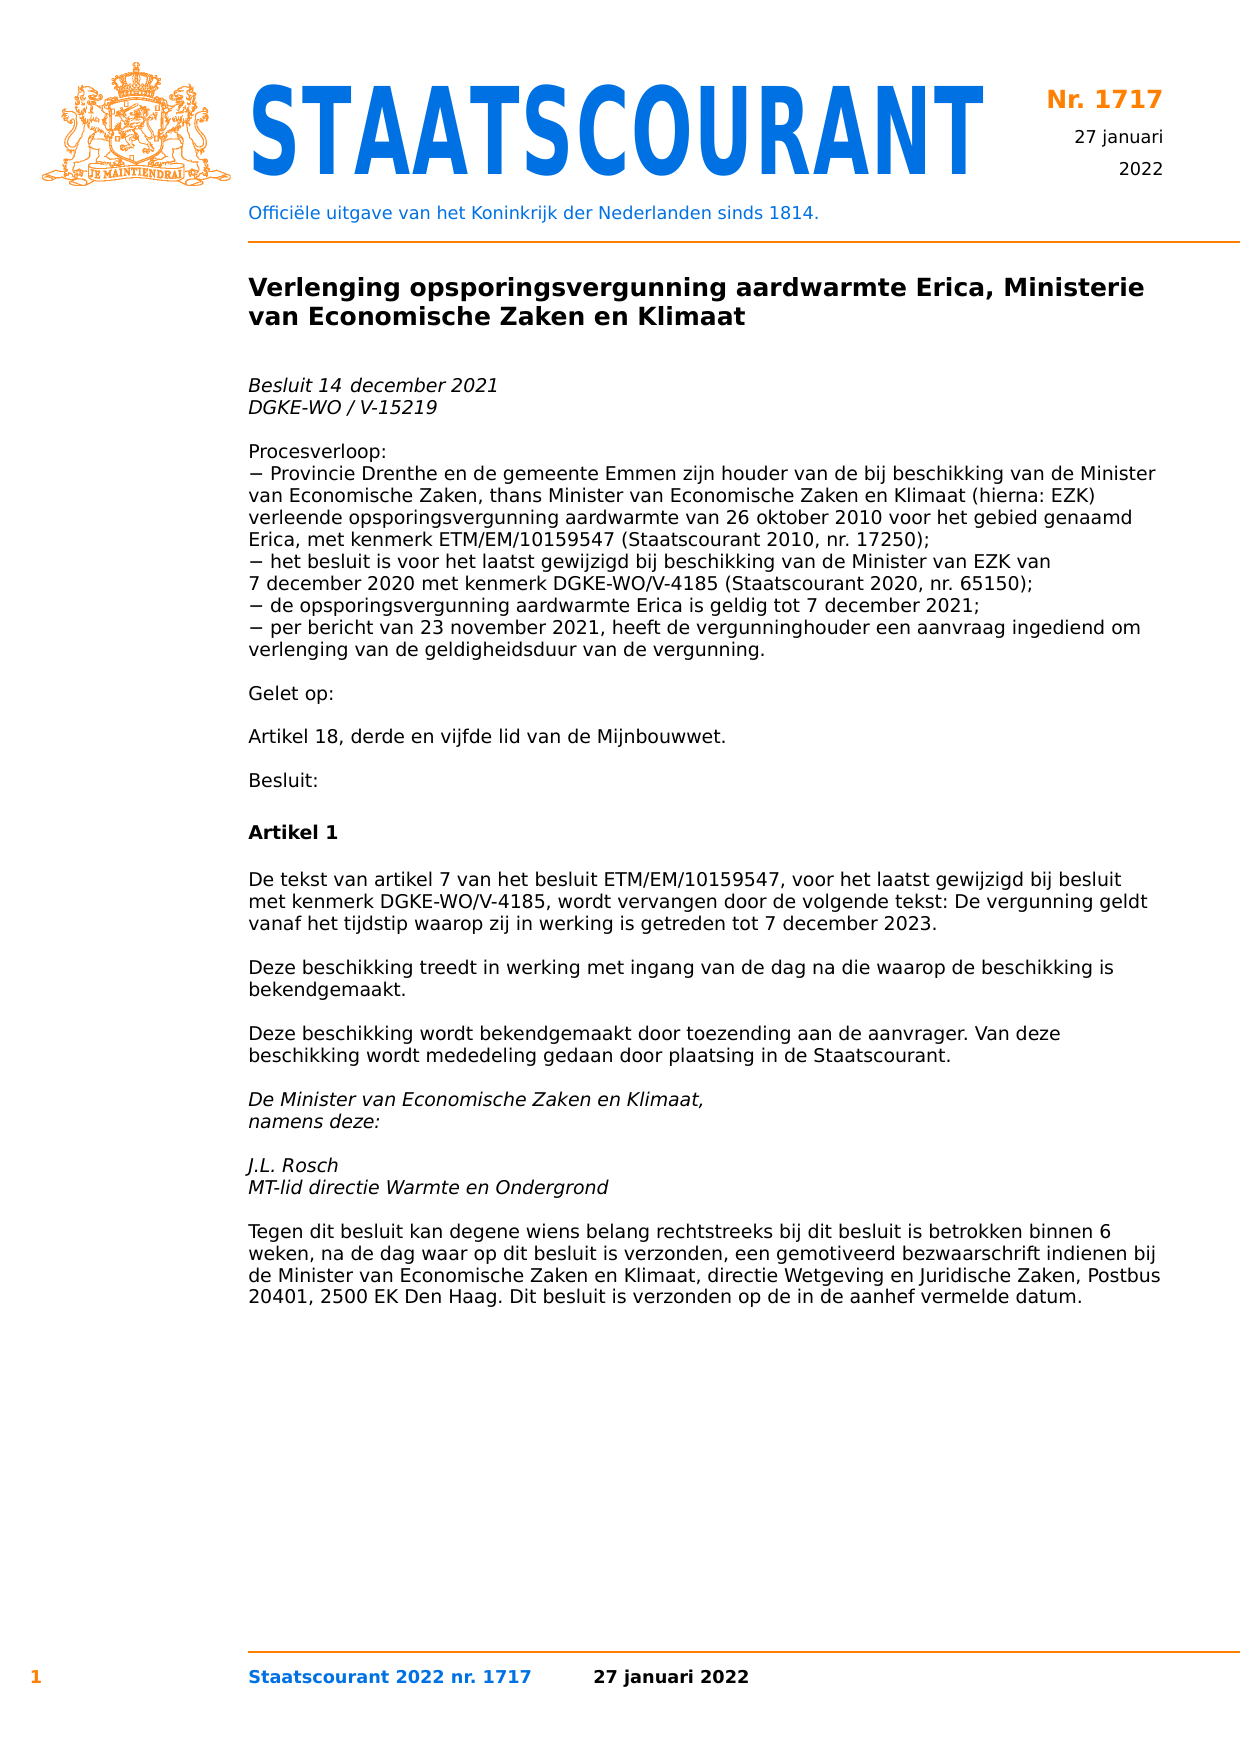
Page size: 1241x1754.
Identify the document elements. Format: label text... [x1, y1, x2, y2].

text Artikel 18, derde en vijfde lid van de Mijnbouwwet. [248, 726, 1163, 748]
table_cell 27 januari [998, 121, 1240, 153]
text Tegen dit besluit kan degene wiens belang rechtstreeks bij dit besluit is betrokken binnen 6 weken, na de dag waar op dit besluit is verzonden, een gemotiveerd bezwaarschrift indienen bij de Minister van Economische Zaken en Klimaat, directie Wetgeving en Juridische Zaken, Postbus 20401, 2500 EK Den Haag. Dit besluit is verzonden op de in de aanhef vermelde datum. [248, 1221, 1163, 1308]
text DGKE-WO / V-15219 [248, 397, 1163, 419]
subtitle Verlenging opsporingsvergunning aardwarmte Erica, Ministerie van Economische Zaken en Klimaat [248, 273, 1163, 331]
table_header Nr. 1717 [998, 62, 1240, 121]
text Deze beschikking treedt in werking met ingang van de dag na die waarop de beschikking is bekendgemaakt. [248, 957, 1163, 1001]
subtitle Artikel 1 [248, 822, 1163, 844]
text − de opsporingsvergunning aardwarmte Erica is geldig tot 7 december 2021; [248, 595, 1163, 617]
text Procesverloop: [248, 441, 1163, 463]
text Deze beschikking wordt bekendgemaakt door toezending aan de aanvrager. Van deze beschikking wordt mededeling gedaan door plaatsing in de Staatscourant. [248, 1023, 1163, 1067]
text Besluit: [248, 770, 1163, 792]
picture [41, 62, 231, 186]
table_header STAATSCOURANT [248, 62, 998, 203]
table_header [25, 62, 248, 241]
text Besluit 14 december 2021 [248, 375, 1163, 397]
text De tekst van artikel 7 van het besluit ETM/EM/10159547, voor het laatst gewijzigd bij besluit met kenmerk DGKE-WO/V-4185, wordt vervangen door de volgende tekst: De vergunning geldt vanaf het tijdstip waarop zij in werking is getreden tot 7 december 2023. [248, 869, 1163, 935]
table_cell 2022 [998, 153, 1240, 203]
text − het besluit is voor het laatst gewijzigd bij beschikking van de Minister van EZK van 7 december 2020 met kenmerk DGKE-WO/V-4185 (Staatscourant 2020, nr. 65150); [248, 551, 1163, 595]
text De Minister van Economische Zaken en Klimaat, namens deze: J.L. Rosch MT-lid directie Warmte en Ondergrond [248, 1089, 1163, 1199]
text − Provincie Drenthe en de gemeente Emmen zijn houder van de bij beschikking van de Minister van Economische Zaken, thans Minister van Economische Zaken en Klimaat (hierna: EZK) verleende opsporingsvergunning aardwarmte van 26 oktober 2010 voor het gebied genaamd Erica, met kenmerk ETM/EM/10159547 (Staatscourant 2010, nr. 17250); [248, 463, 1163, 551]
text Gelet op: [248, 683, 1163, 704]
table_cell Officiële uitgave van het Koninkrijk der Nederlanden sinds 1814. [248, 203, 1240, 241]
text − per bericht van 23 november 2021, heeft de vergunninghouder een aanvraag ingediend om verlenging van de geldigheidsduur van de vergunning. [248, 617, 1163, 661]
